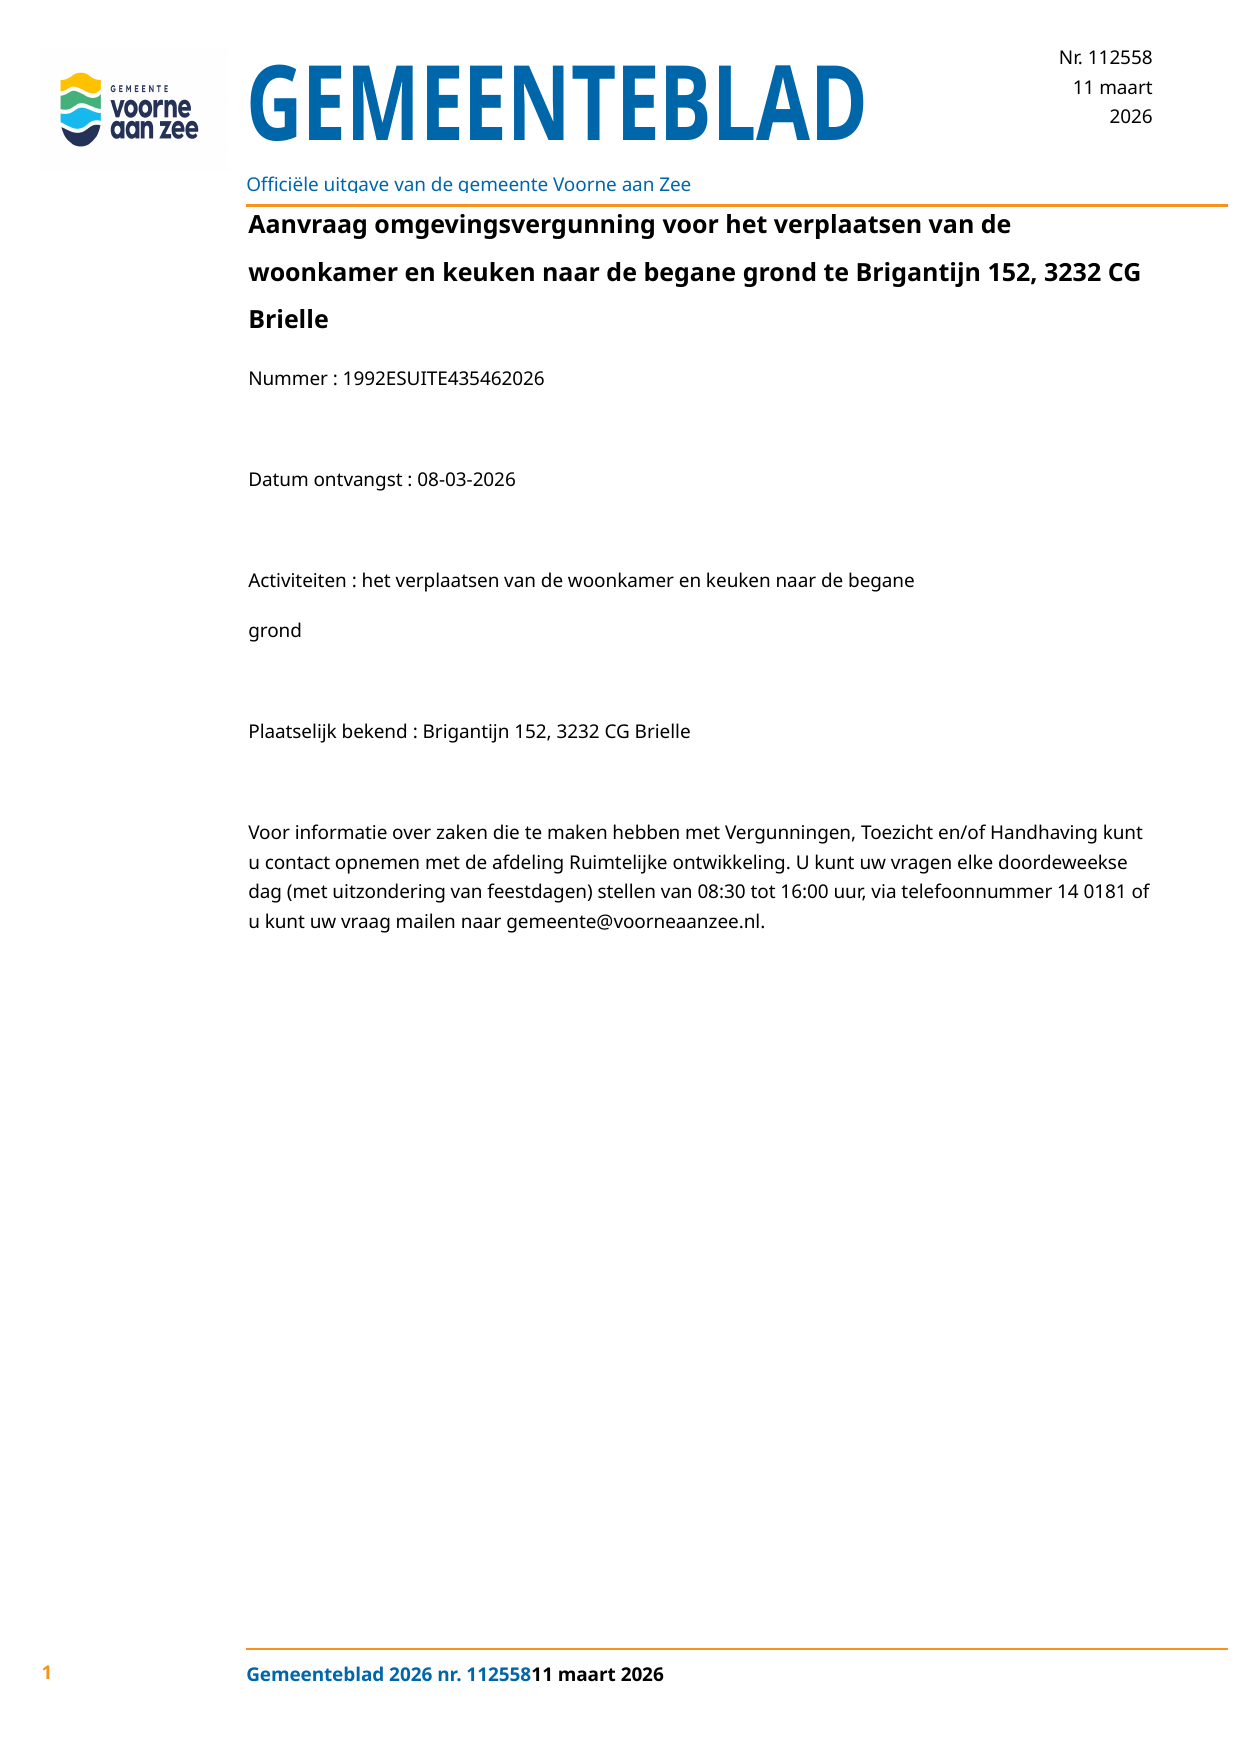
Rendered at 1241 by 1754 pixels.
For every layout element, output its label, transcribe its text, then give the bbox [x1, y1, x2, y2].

text Voor informatie over zaken die te maken hebben met Vergunningen, Toezicht en/of Handhaving kunt u contact opnemen met de afdeling Ruimtelijke ontwikkeling. U kunt uw vragen elke doordeweekse dag (met uitzondering van feestdagen) stellen van 08:30 tot 16:00 uur, via telefoonnummer 14 0181 of u kunt uw vraag mailen naar gemeente@voorneaanzee.nl. [248, 819, 1152, 934]
text Nummer : 1992ESUITE435462026 [248, 366, 1152, 391]
text grond [248, 618, 1152, 643]
text Aanvraag omgevingsvergunning voor het verplaatsen van de woonkamer en keuken naar de begane grond te Brigantijn 152, 3232 CG Brielle [248, 207, 1152, 336]
text Datum ontvangst : 08-03-2026 [248, 466, 1152, 492]
text Activiteiten : het verplaatsen van de woonkamer en keuken naar de begane [248, 567, 1152, 593]
text Plaatselijk bekend : Brigantijn 152, 3232 CG Brielle [248, 718, 1152, 744]
picture [41, 47, 231, 172]
